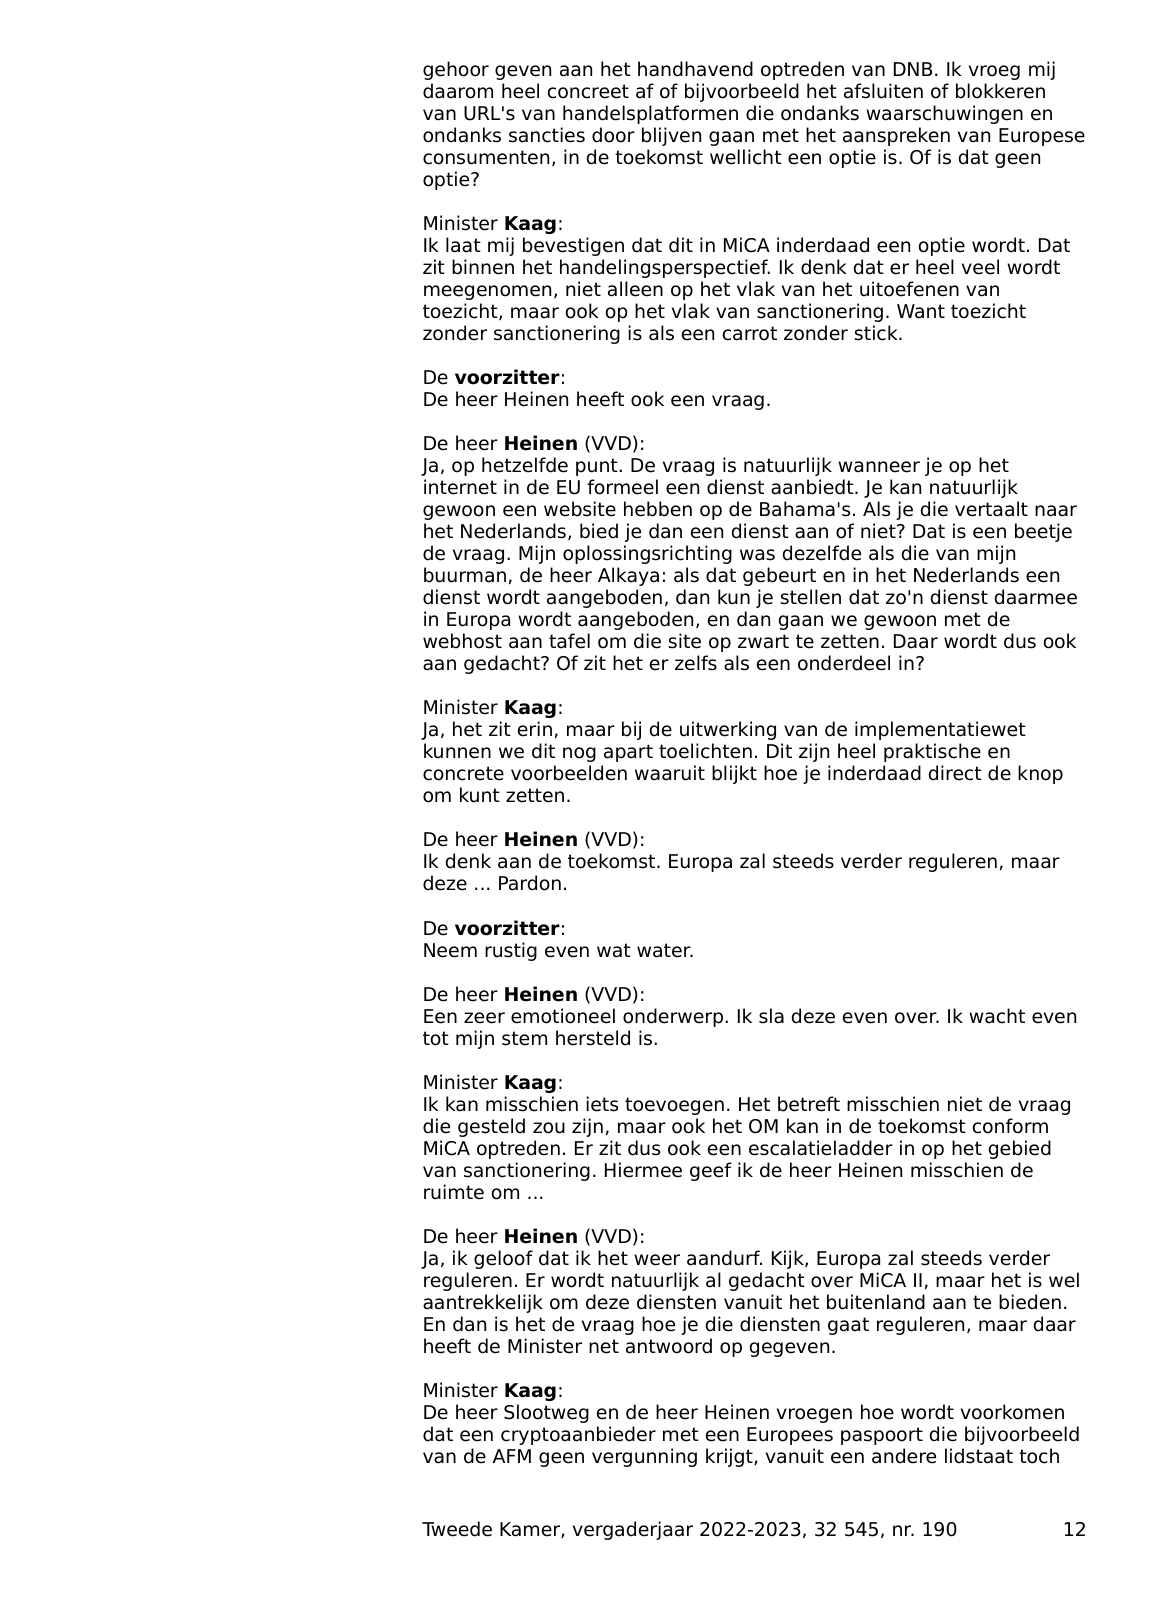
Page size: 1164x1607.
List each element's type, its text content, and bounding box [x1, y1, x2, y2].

text De heer Heinen (VVD): [422, 829, 1087, 851]
text gehoor geven aan het handhavend optreden van DNB. Ik vroeg mij daarom heel concreet af of bijvoorbeeld het afsluiten of blokkeren van URL's van handelsplatformen die ondanks waarschuwingen en ondanks sancties door blijven gaan met het aanspreken van Europese consumenten, in de toekomst wellicht een optie is. Of is dat geen optie? [422, 59, 1087, 191]
text De heer Heinen (VVD): [422, 433, 1087, 455]
text De heer Slootweg en de heer Heinen vroegen hoe wordt voorkomen dat een cryptoaanbieder met een Europees paspoort die bijvoorbeeld van de AFM geen vergunning krijgt, vanuit een andere lidstaat toch [422, 1402, 1087, 1468]
text Minister Kaag: [422, 213, 1087, 235]
text Neem rustig even wat water. [422, 939, 1087, 961]
text De heer Heinen (VVD): [422, 984, 1087, 1006]
text De voorzitter: [422, 367, 1087, 389]
text Ik denk aan de toekomst. Europa zal steeds verder reguleren, maar deze ... Pardon. [422, 851, 1087, 895]
text Een zeer emotioneel onderwerp. Ik sla deze even over. Ik wacht even tot mijn stem hersteld is. [422, 1006, 1087, 1049]
text Ik kan misschien iets toevoegen. Het betreft misschien niet de vraag die gesteld zou zijn, maar ook het OM kan in de toekomst conform MiCA optreden. Er zit dus ook een escalatieladder in op het gebied van sanctionering. Hiermee geef ik de heer Heinen misschien de ruimte om ... [422, 1094, 1087, 1204]
text Minister Kaag: [422, 1380, 1087, 1402]
text De heer Heinen (VVD): [422, 1226, 1087, 1248]
text Minister Kaag: [422, 1072, 1087, 1094]
text Minister Kaag: [422, 697, 1087, 719]
text Ja, op hetzelfde punt. De vraag is natuurlijk wanneer je op het internet in de EU formeel een dienst aanbiedt. Je kan natuurlijk gewoon een website hebben op de Bahama's. Als je die vertaalt naar het Nederlands, bied je dan een dienst aan of niet? Dat is een beetje de vraag. Mijn oplossingsrichting was dezelfde als die van mijn buurman, de heer Alkaya: als dat gebeurt en in het Nederlands een dienst wordt aangeboden, dan kun je stellen dat zo'n dienst daarmee in Europa wordt aangeboden, en dan gaan we gewoon met de webhost aan tafel om die site op zwart te zetten. Daar wordt dus ook aan gedacht? Of zit het er zelfs als een onderdeel in? [422, 455, 1087, 675]
text Ja, ik geloof dat ik het weer aandurf. Kijk, Europa zal steeds verder reguleren. Er wordt natuurlijk al gedacht over MiCA II, maar het is wel aantrekkelijk om deze diensten vanuit het buitenland aan te bieden. En dan is het de vraag hoe je die diensten gaat reguleren, maar daar heeft de Minister net antwoord op gegeven. [422, 1248, 1087, 1358]
text Ja, het zit erin, maar bij de uitwerking van de implementatiewet kunnen we dit nog apart toelichten. Dit zijn heel praktische en concrete voorbeelden waaruit blijkt hoe je inderdaad direct de knop om kunt zetten. [422, 719, 1087, 807]
text De heer Heinen heeft ook een vraag. [422, 389, 1087, 411]
text De voorzitter: [422, 917, 1087, 939]
text Ik laat mij bevestigen dat dit in MiCA inderdaad een optie wordt. Dat zit binnen het handelingsperspectief. Ik denk dat er heel veel wordt meegenomen, niet alleen op het vlak van het uitoefenen van toezicht, maar ook op het vlak van sanctionering. Want toezicht zonder sanctionering is als een carrot zonder stick. [422, 235, 1087, 345]
